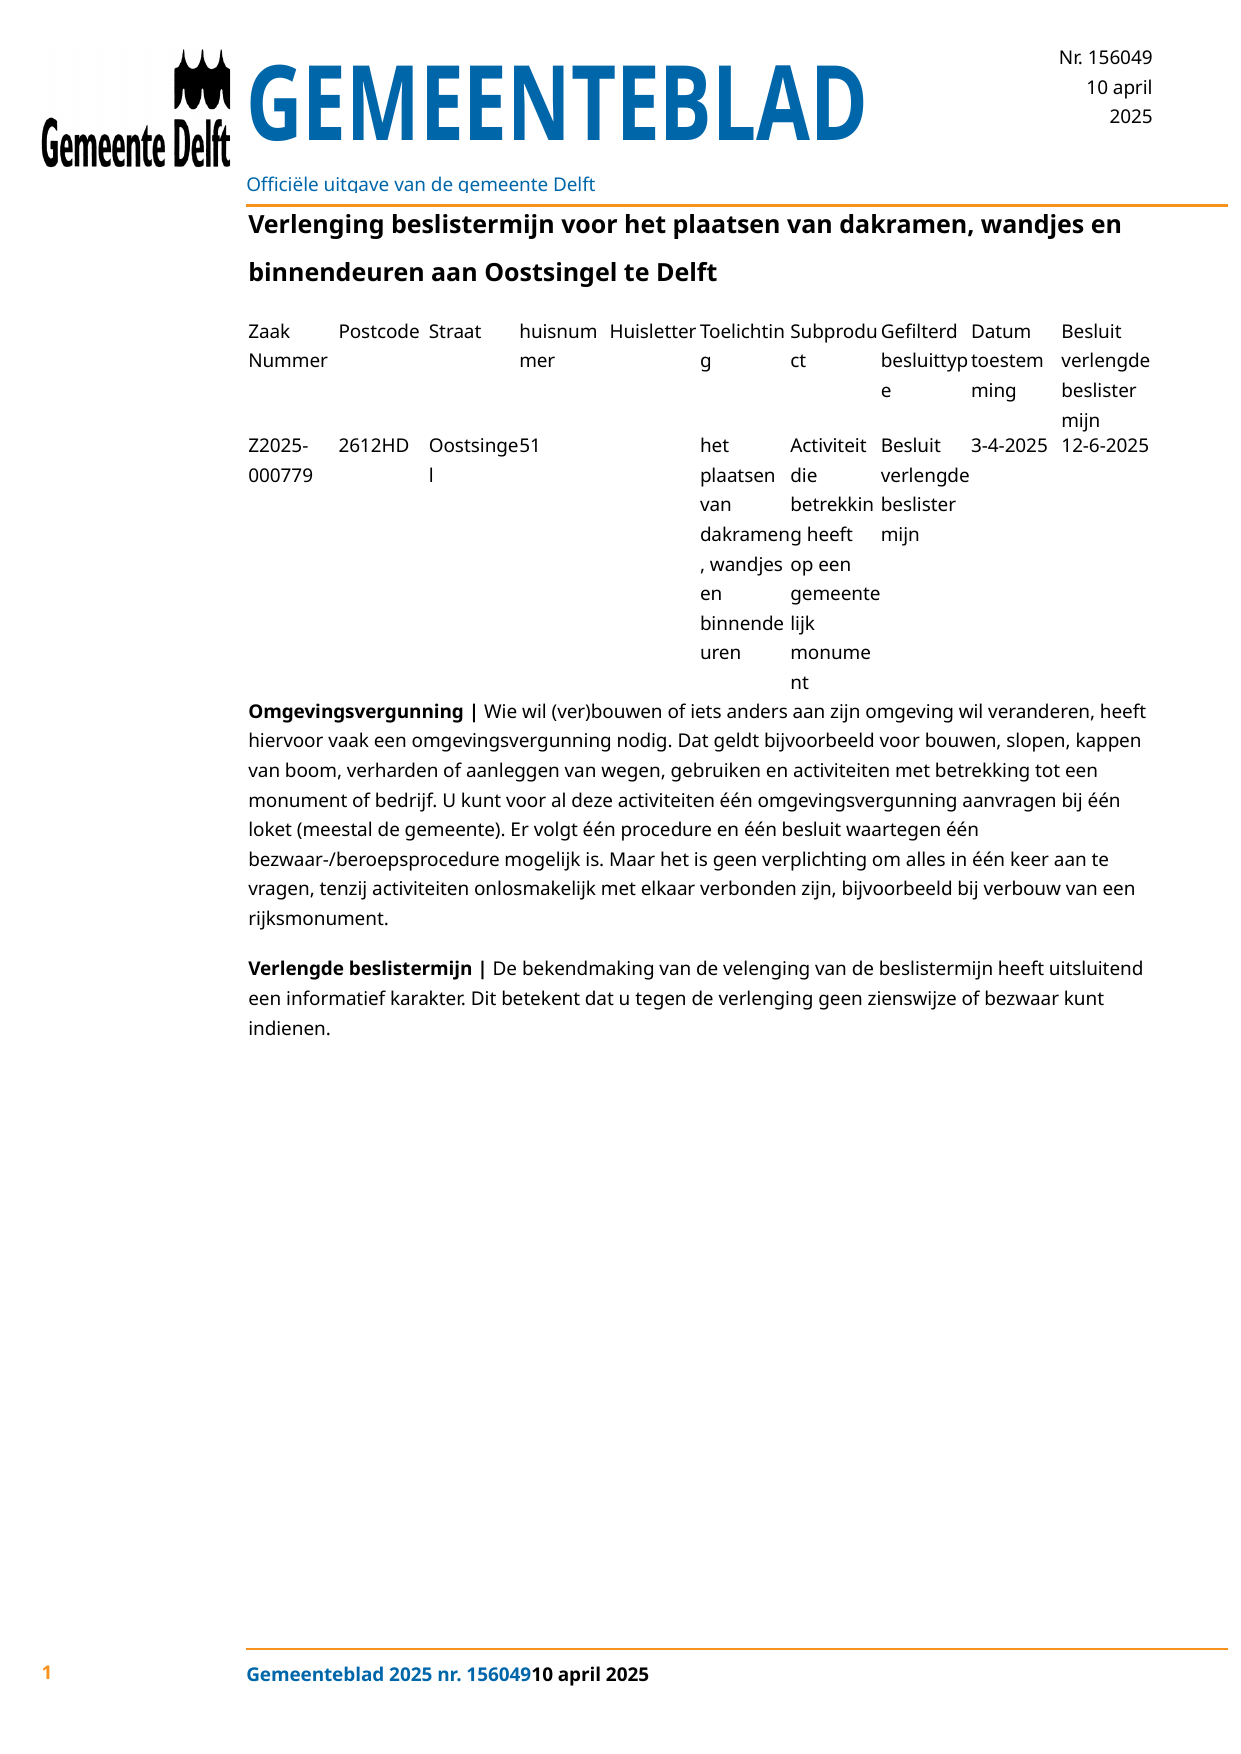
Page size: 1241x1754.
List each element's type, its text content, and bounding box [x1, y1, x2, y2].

text Verlenging beslistermijn voor het plaatsen van dakramen, wandjes en binnendeuren aan Oostsingel te Delft [248, 207, 1152, 288]
table_cell 3-4-2025 [971, 433, 1061, 695]
table_header Subproduct [790, 318, 881, 432]
table_cell 12-6-2025 [1061, 433, 1152, 695]
table_header Gefilterd besluittype [881, 318, 971, 432]
table_header Datum toestemming [971, 318, 1061, 432]
table_header huisnummer [519, 318, 609, 432]
table_cell het plaatsen van dakramen, wandjes en binnendeuren [700, 433, 790, 695]
table_cell 2612HD [338, 433, 429, 695]
table_header Toelichting [700, 318, 790, 432]
table_cell 51 [519, 433, 609, 695]
table_header Huisletter [609, 318, 700, 432]
table_header Zaak Nummer [248, 318, 338, 432]
table_header Straat [429, 318, 519, 432]
table_cell Oostsingel [429, 433, 519, 695]
text Omgevingsvergunning | Wie wil (ver)bouwen of iets anders aan zijn omgeving wil veranderen, heeft hiervoor vaak een omgevingsvergunning nodig. Dat geldt bijvoorbeeld voor bouwen, slopen, kappen van boom, verharden of aanleggen van wegen, gebruiken en activiteiten met betrekking tot een monument of bedrijf. U kunt voor al deze activiteiten één omgevingsvergunning aanvragen bij één loket (meestal de gemeente). Er volgt één procedure en één besluit waartegen één bezwaar-/beroepsprocedure mogelijk is. Maar het is geen verplichting om alles in één keer aan te vragen, tenzij activiteiten onlosmakelijk met elkaar verbonden zijn, bijvoorbeeld bij verbouw van een rijksmonument. [248, 698, 1152, 931]
table_header Postcode [338, 318, 429, 432]
table_cell Activiteit die betrekking heeft op een gemeentelijk monument [790, 433, 881, 695]
picture [41, 47, 231, 172]
table_cell [609, 433, 700, 695]
table_header Besluit verlengde beslistermijn [1061, 318, 1152, 432]
text Verlengde beslistermijn | De bekendmaking van de velenging van de beslistermijn heeft uitsluitend een informatief karakter. Dit betekent dat u tegen de verlenging geen zienswijze of bezwaar kunt indienen. [248, 956, 1152, 1041]
table_cell Z2025-000779 [248, 433, 338, 695]
table_cell Besluit verlengde beslistermijn [881, 433, 971, 695]
